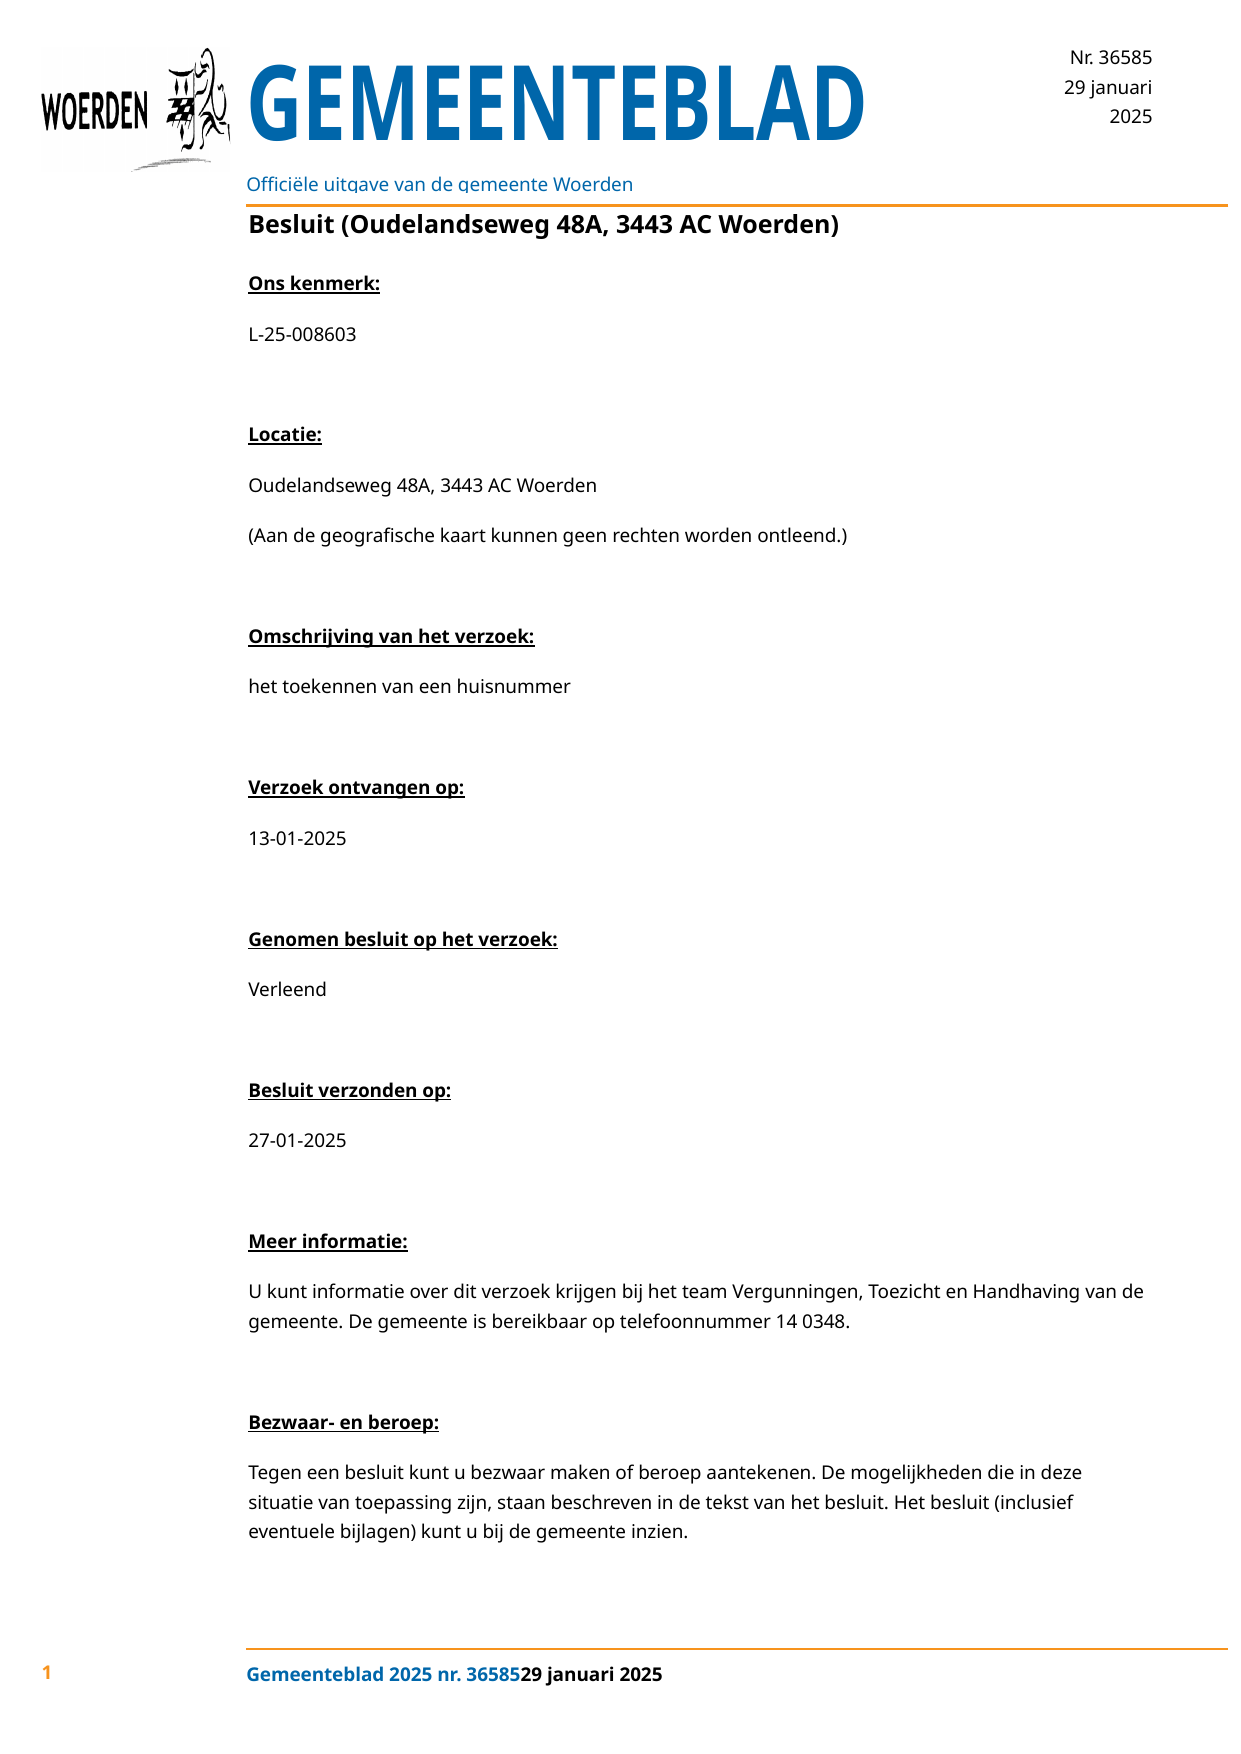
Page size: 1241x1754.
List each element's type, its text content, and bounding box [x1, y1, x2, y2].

text (Aan de geografische kaart kunnen geen rechten worden ontleend.) [248, 522, 1152, 548]
text Verleend [248, 976, 1152, 1002]
text U kunt informatie over dit verzoek krijgen bij het team Vergunningen, Toezicht en Handhaving van de gemeente. De gemeente is bereikbaar op telefoonnummer 14 0348. [248, 1279, 1152, 1334]
text Tegen een besluit kunt u bezwaar maken of beroep aantekenen. De mogelijkheden die in deze situatie van toepassing zijn, staan beschreven in de tekst van het besluit. Het besluit (inclusief eventuele bijlagen) kunt u bij de gemeente inzien. [248, 1459, 1152, 1544]
text het toekennen van een huisnummer [248, 674, 1152, 699]
picture [41, 47, 231, 172]
text Locatie: [248, 422, 1152, 447]
text Meer informatie: [248, 1228, 1152, 1254]
text Ons kenmerk: [248, 270, 1152, 296]
text Oudelandseweg 48A, 3443 AC Woerden [248, 472, 1152, 498]
text Bezwaar- en beroep: [248, 1409, 1152, 1435]
text Verzoek ontvangen op: [248, 774, 1152, 800]
text 13-01-2025 [248, 825, 1152, 851]
text Besluit (Oudelandseweg 48A, 3443 AC Woerden) [248, 207, 1152, 241]
text Genomen besluit op het verzoek: [248, 926, 1152, 951]
text L-25-008603 [248, 321, 1152, 346]
text 27-01-2025 [248, 1127, 1152, 1153]
text Omschrijving van het verzoek: [248, 623, 1152, 649]
text Besluit verzonden op: [248, 1077, 1152, 1103]
